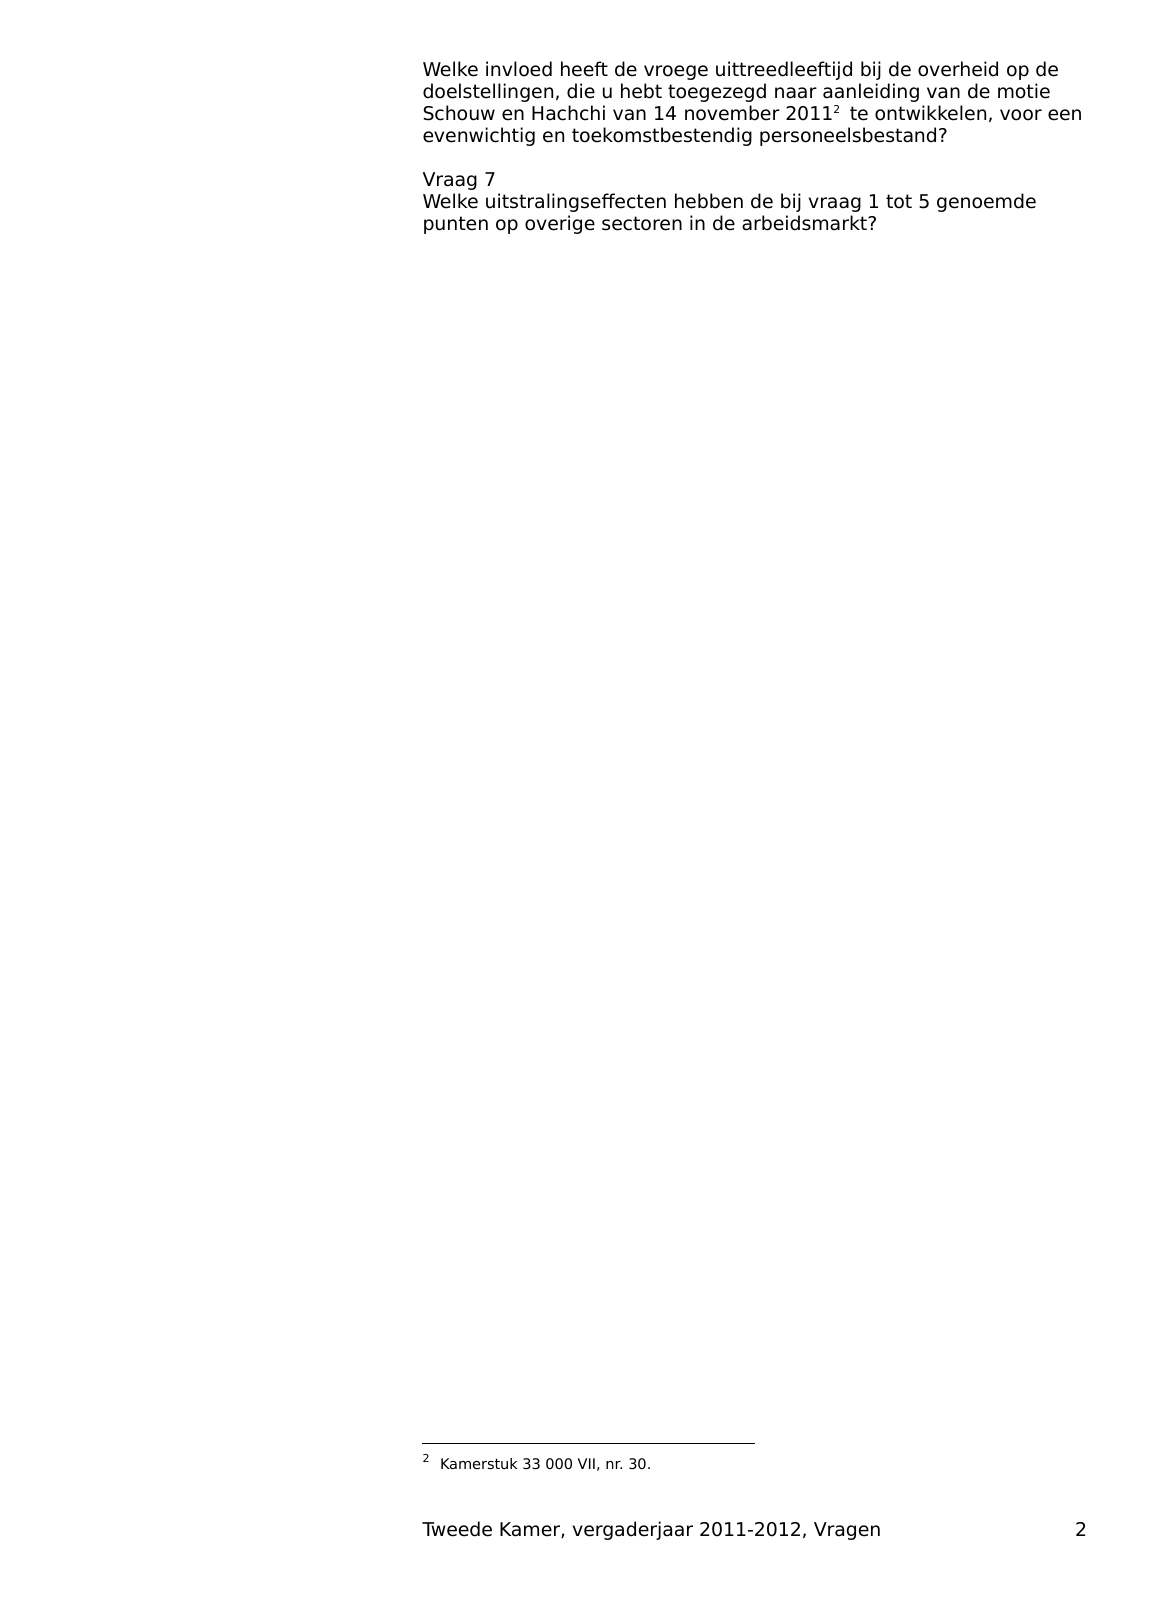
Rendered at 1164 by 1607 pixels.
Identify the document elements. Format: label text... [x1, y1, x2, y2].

text Vraag 7 [422, 169, 1087, 191]
text Welke uitstralingseffecten hebben de bij vraag 1 tot 5 genoemde punten op overige sectoren in de arbeidsmarkt? [422, 191, 1087, 235]
text Welke invloed heeft de vroege uittreedleeftijd bij de overheid op de doelstellingen, die u hebt toegezegd naar aanleiding van de motie Schouw en Hachchi van 14 november 2011 te ontwikkelen, voor een evenwichtig en toekomstbestendig personeelsbestand? [422, 59, 1087, 147]
text Kamerstuk 33 000 VII, nr. 30. [422, 1452, 1087, 1474]
